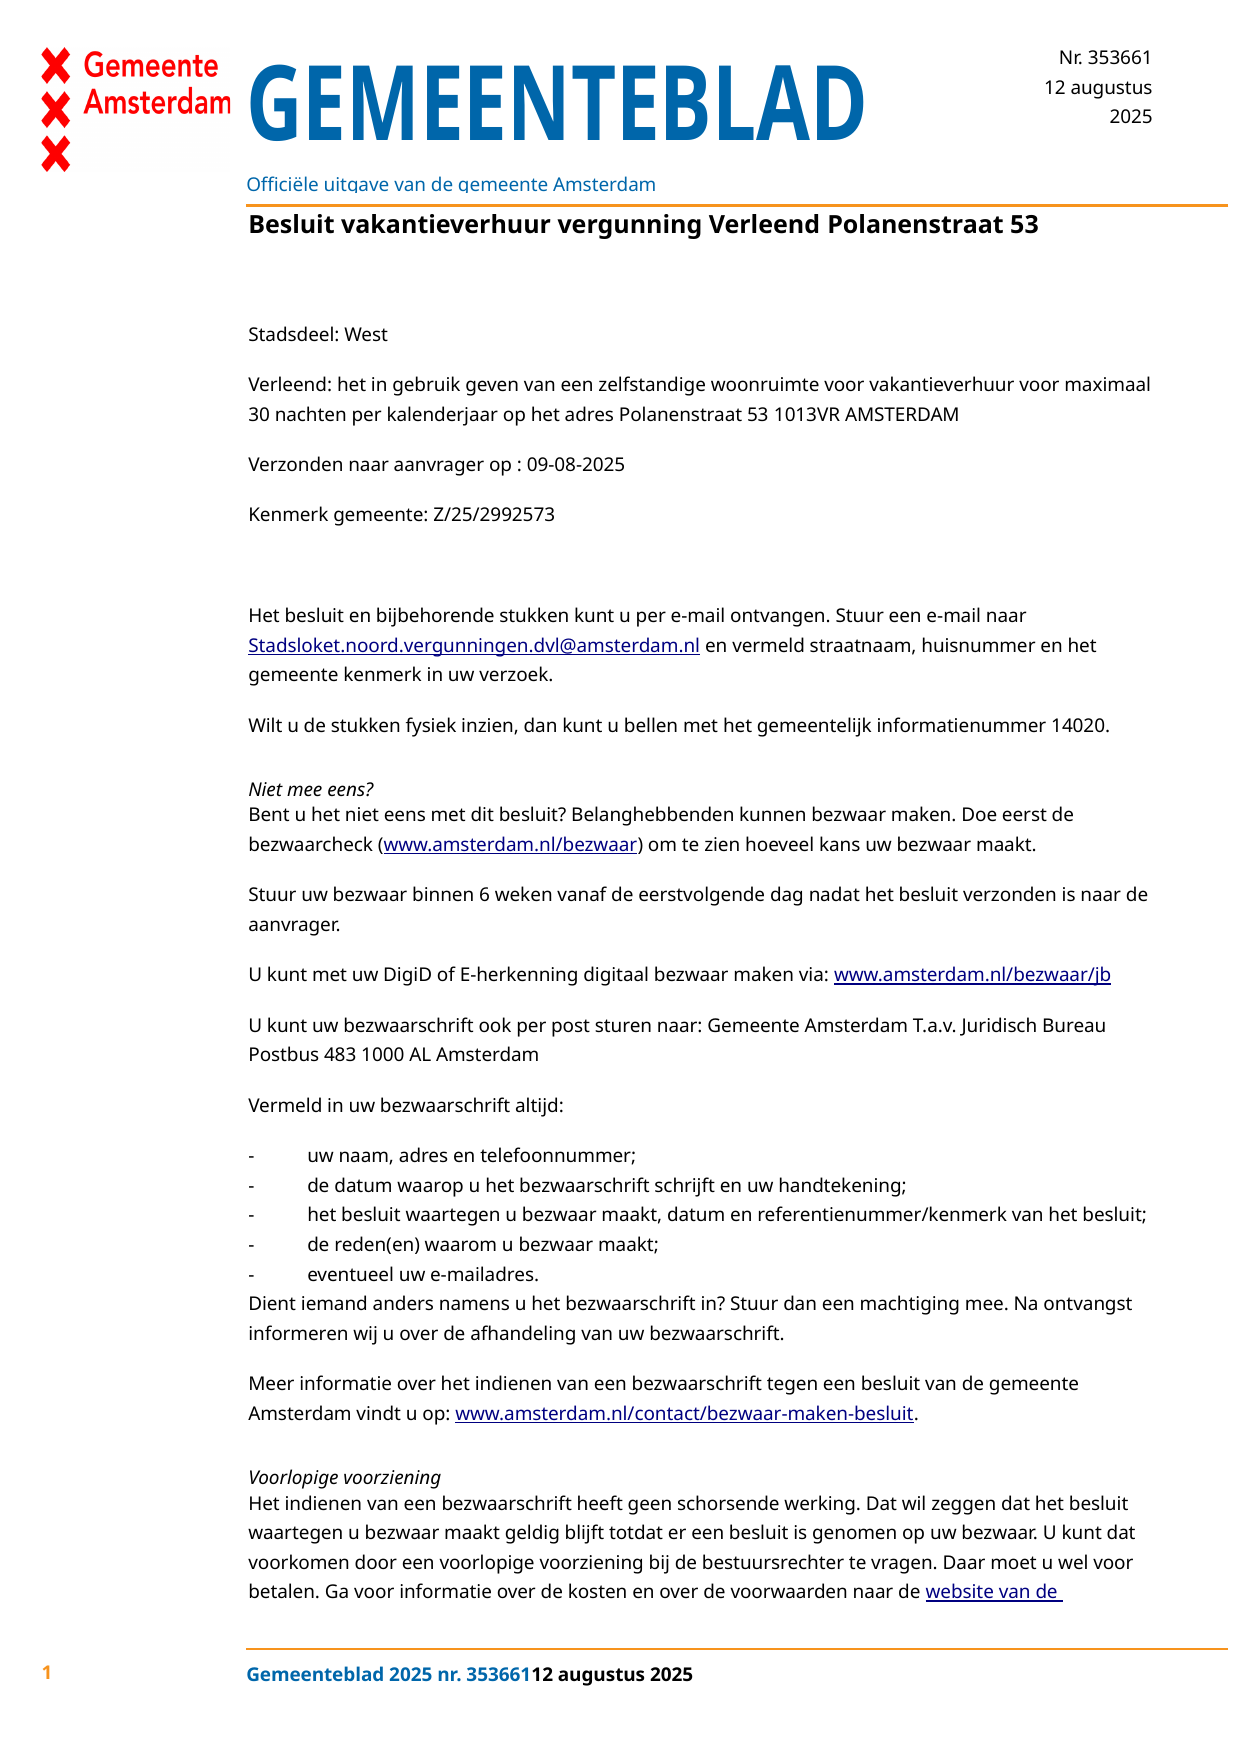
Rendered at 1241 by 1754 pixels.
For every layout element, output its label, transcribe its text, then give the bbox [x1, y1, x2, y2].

text Voorlopige voorziening [248, 1464, 1152, 1490]
text Het indienen van een bezwaarschrift heeft geen schorsende werking. Dat wil zeggen dat het besluit waartegen u bezwaar maakt geldig blijft totdat er een besluit is genomen op uw bezwaar. U kunt dat voorkomen door een voorlopige voorziening bij de bestuursrechter te vragen. Daar moet u wel voor betalen. Ga voor informatie over de kosten en over de voorwaarden naar de website van de [248, 1490, 1152, 1604]
list het besluit waartegen u bezwaar maakt, datum en referentienummer/kenmerk van het besluit; [248, 1202, 1152, 1227]
text Verleend: het in gebruik geven van een zelfstandige woonruimte voor vakantieverhuur voor maximaal 30 nachten per kalenderjaar op het adres Polanenstraat 53 1013VR AMSTERDAM [248, 371, 1152, 426]
list de datum waarop u het bezwaarschrift schrijft en uw handtekening; [248, 1172, 1152, 1198]
text Niet mee eens? [248, 776, 1152, 802]
text Stadsdeel: West [248, 321, 1152, 346]
text Kenmerk gemeente: Z/25/2992573 [248, 502, 1152, 527]
text Vermeld in uw bezwaarschrift altijd: [248, 1092, 1152, 1118]
text Verzonden naar aanvrager op : 09-08-2025 [248, 451, 1152, 477]
list uw naam, adres en telefoonnummer; [248, 1142, 1152, 1168]
text Het besluit en bijbehorende stukken kunt u per e-mail ontvangen. Stuur een e-mail naar Stadsloket.noord.vergunningen.dvl@amsterdam.nl en vermeld straatnaam, huisnummer en het gemeente kenmerk in uw verzoek. [248, 602, 1152, 687]
picture [41, 47, 231, 172]
list eventueel uw e-mailadres. [248, 1261, 1152, 1287]
list de reden(en) waarom u bezwaar maakt; [248, 1231, 1152, 1257]
text Dient iemand anders namens u het bezwaarschrift in? Stuur dan een machtiging mee. Na ontvangst informeren wij u over de afhandeling van uw bezwaarschrift. [248, 1290, 1152, 1346]
text Wilt u de stukken fysiek inzien, dan kunt u bellen met het gemeentelijk informatienummer 14020. [248, 712, 1152, 738]
text Besluit vakantieverhuur vergunning Verleend Polanenstraat 53 [248, 207, 1152, 241]
text Stuur uw bezwaar binnen 6 weken vanaf de eerstvolgende dag nadat het besluit verzonden is naar de aanvrager. [248, 882, 1152, 937]
text Meer informatie over het indienen van een bezwaarschrift tegen een besluit van de gemeente Amsterdam vindt u op: www.amsterdam.nl/contact/bezwaar-maken-besluit. [248, 1370, 1152, 1426]
text U kunt met uw DigiD of E-herkenning digitaal bezwaar maken via: www.amsterdam.nl/bezwaar/jb [248, 962, 1152, 987]
text Bent u het niet eens met dit besluit? Belanghebbenden kunnen bezwaar maken. Doe eerst de bezwaarcheck (www.amsterdam.nl/bezwaar) om te zien hoeveel kans uw bezwaar maakt. [248, 802, 1152, 857]
text U kunt uw bezwaarschrift ook per post sturen naar: Gemeente Amsterdam T.a.v. Juridisch Bureau Postbus 483 1000 AL Amsterdam [248, 1012, 1152, 1067]
